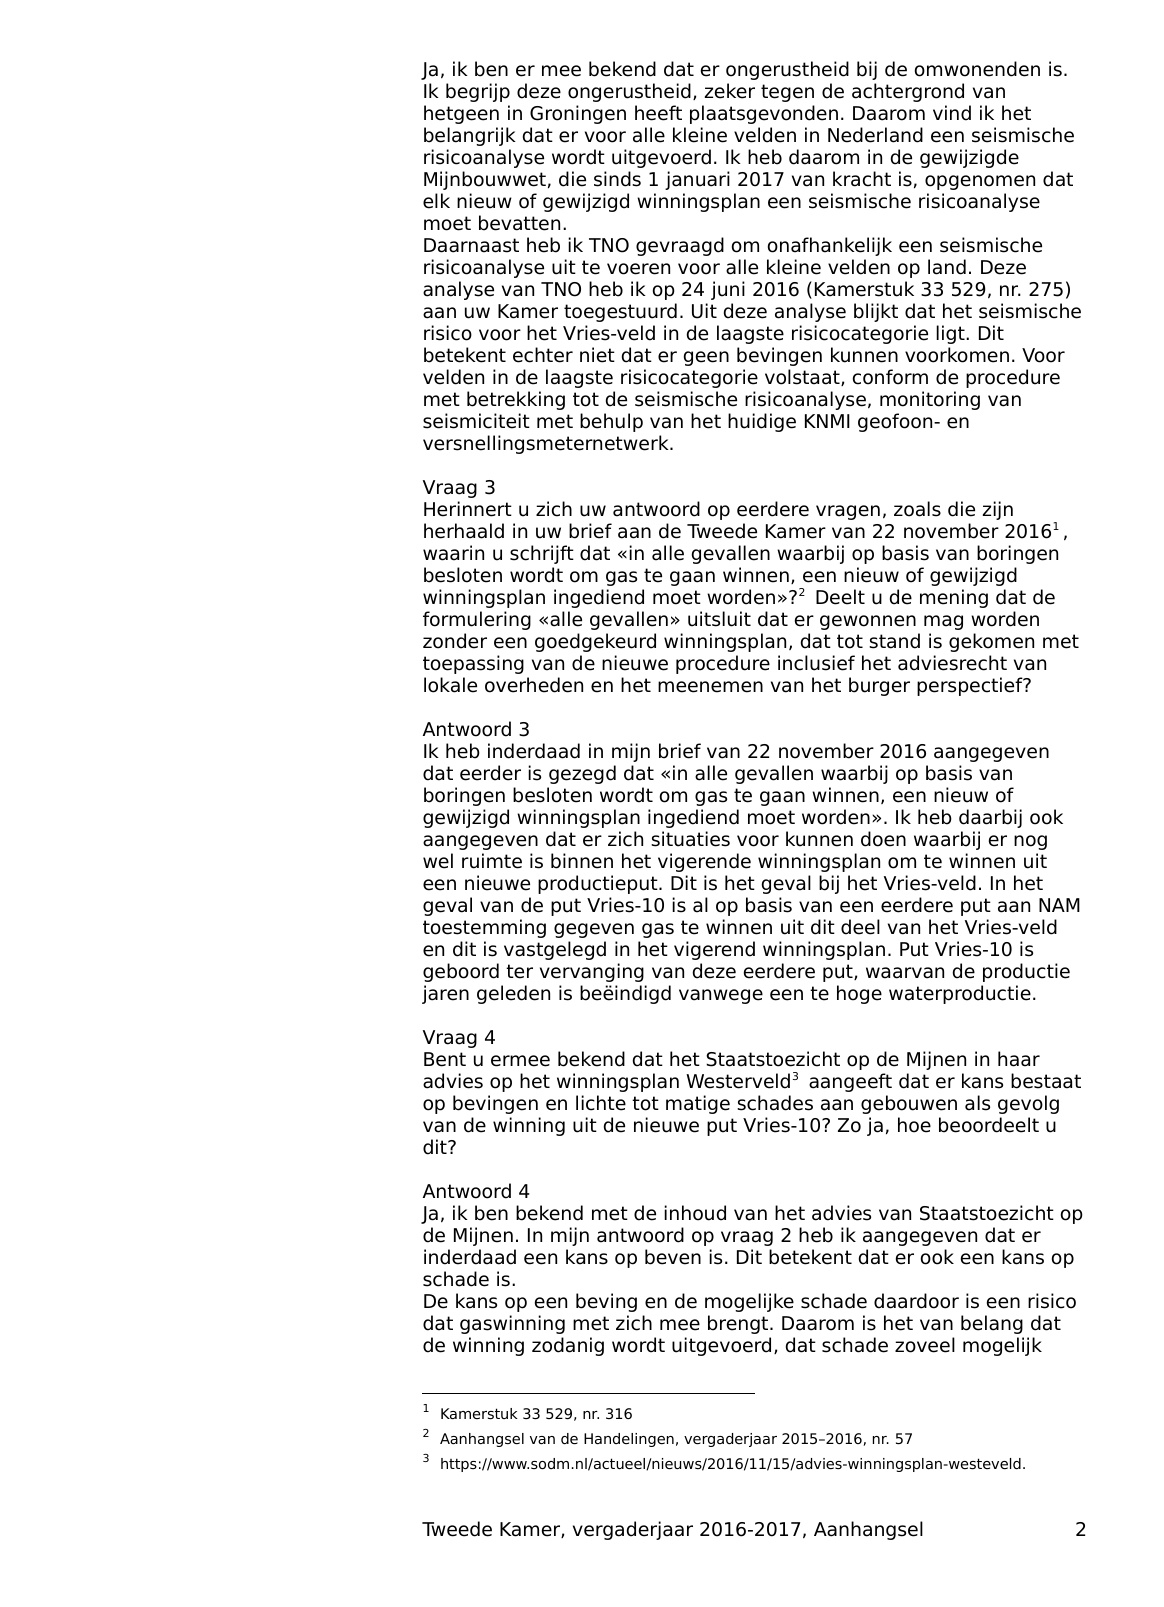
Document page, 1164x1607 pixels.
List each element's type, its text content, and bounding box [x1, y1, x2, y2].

text Ik heb inderdaad in mijn brief van 22 november 2016 aangegeven dat eerder is gezegd dat «in alle gevallen waarbij op basis van boringen besloten wordt om gas te gaan winnen, een nieuw of gewijzigd winningsplan ingediend moet worden». Ik heb daarbij ook aangegeven dat er zich situaties voor kunnen doen waarbij er nog wel ruimte is binnen het vigerende winningsplan om te winnen uit een nieuwe productieput. Dit is het geval bij het Vries-veld. In het geval van de put Vries-10 is al op basis van een eerdere put aan NAM toestemming gegeven gas te winnen uit dit deel van het Vries-veld en dit is vastgelegd in het vigerend winningsplan. Put Vries-10 is geboord ter vervanging van deze eerdere put, waarvan de productie jaren geleden is beëindigd vanwege een te hoge waterproductie. [422, 741, 1087, 1004]
text Daarnaast heb ik TNO gevraagd om onafhankelijk een seismische risicoanalyse uit te voeren voor alle kleine velden op land. Deze analyse van TNO heb ik op 24 juni 2016 (Kamerstuk 33 529, nr. 275) aan uw Kamer toegestuurd. Uit deze analyse blijkt dat het seismische risico voor het Vries-veld in de laagste risicocategorie ligt. Dit betekent echter niet dat er geen bevingen kunnen voorkomen. Voor velden in de laagste risicocategorie volstaat, conform de procedure met betrekking tot de seismische risicoanalyse, monitoring van seismiciteit met behulp van het huidige KNMI geofoon- en versnellingsmeternetwerk. [422, 235, 1087, 455]
text Vraag 4 [422, 1027, 1087, 1049]
text Vraag 3 [422, 477, 1087, 499]
text Kamerstuk 33 529, nr. 316 [422, 1402, 1087, 1424]
text https://www.sodm.nl/actueel/nieuws/2016/11/15/advies-winningsplan-westeveld. [422, 1452, 1087, 1474]
text Ja, ik ben bekend met de inhoud van het advies van Staatstoezicht op de Mijnen. In mijn antwoord op vraag 2 heb ik aangegeven dat er inderdaad een kans op beven is. Dit betekent dat er ook een kans op schade is. [422, 1203, 1087, 1291]
text Herinnert u zich uw antwoord op eerdere vragen, zoals die zijn herhaald in uw brief aan de Tweede Kamer van 22 november 2016, waarin u schrijft dat «in alle gevallen waarbij op basis van boringen besloten wordt om gas te gaan winnen, een nieuw of gewijzigd winningsplan ingediend moet worden»? Deelt u de mening dat de formulering «alle gevallen» uitsluit dat er gewonnen mag worden zonder een goedgekeurd winningsplan, dat tot stand is gekomen met toepassing van de nieuwe procedure inclusief het adviesrecht van lokale overheden en het meenemen van het burger perspectief? [422, 499, 1087, 697]
text Antwoord 4 [422, 1181, 1087, 1203]
text De kans op een beving en de mogelijke schade daardoor is een risico dat gaswinning met zich mee brengt. Daarom is het van belang dat de winning zodanig wordt uitgevoerd, dat schade zoveel mogelijk [422, 1291, 1087, 1357]
text Antwoord 3 [422, 719, 1087, 741]
text Ja, ik ben er mee bekend dat er ongerustheid bij de omwonenden is. Ik begrijp deze ongerustheid, zeker tegen de achtergrond van hetgeen in Groningen heeft plaatsgevonden. Daarom vind ik het belangrijk dat er voor alle kleine velden in Nederland een seismische risicoanalyse wordt uitgevoerd. Ik heb daarom in de gewijzigde Mijnbouwwet, die sinds 1 januari 2017 van kracht is, opgenomen dat elk nieuw of gewijzigd winningsplan een seismische risicoanalyse moet bevatten. [422, 59, 1087, 235]
text Bent u ermee bekend dat het Staatstoezicht op de Mijnen in haar advies op het winningsplan Westerveld aangeeft dat er kans bestaat op bevingen en lichte tot matige schades aan gebouwen als gevolg van de winning uit de nieuwe put Vries-10? Zo ja, hoe beoordeelt u dit? [422, 1049, 1087, 1159]
text Aanhangsel van de Handelingen, vergaderjaar 2015–2016, nr. 57 [422, 1427, 1087, 1449]
